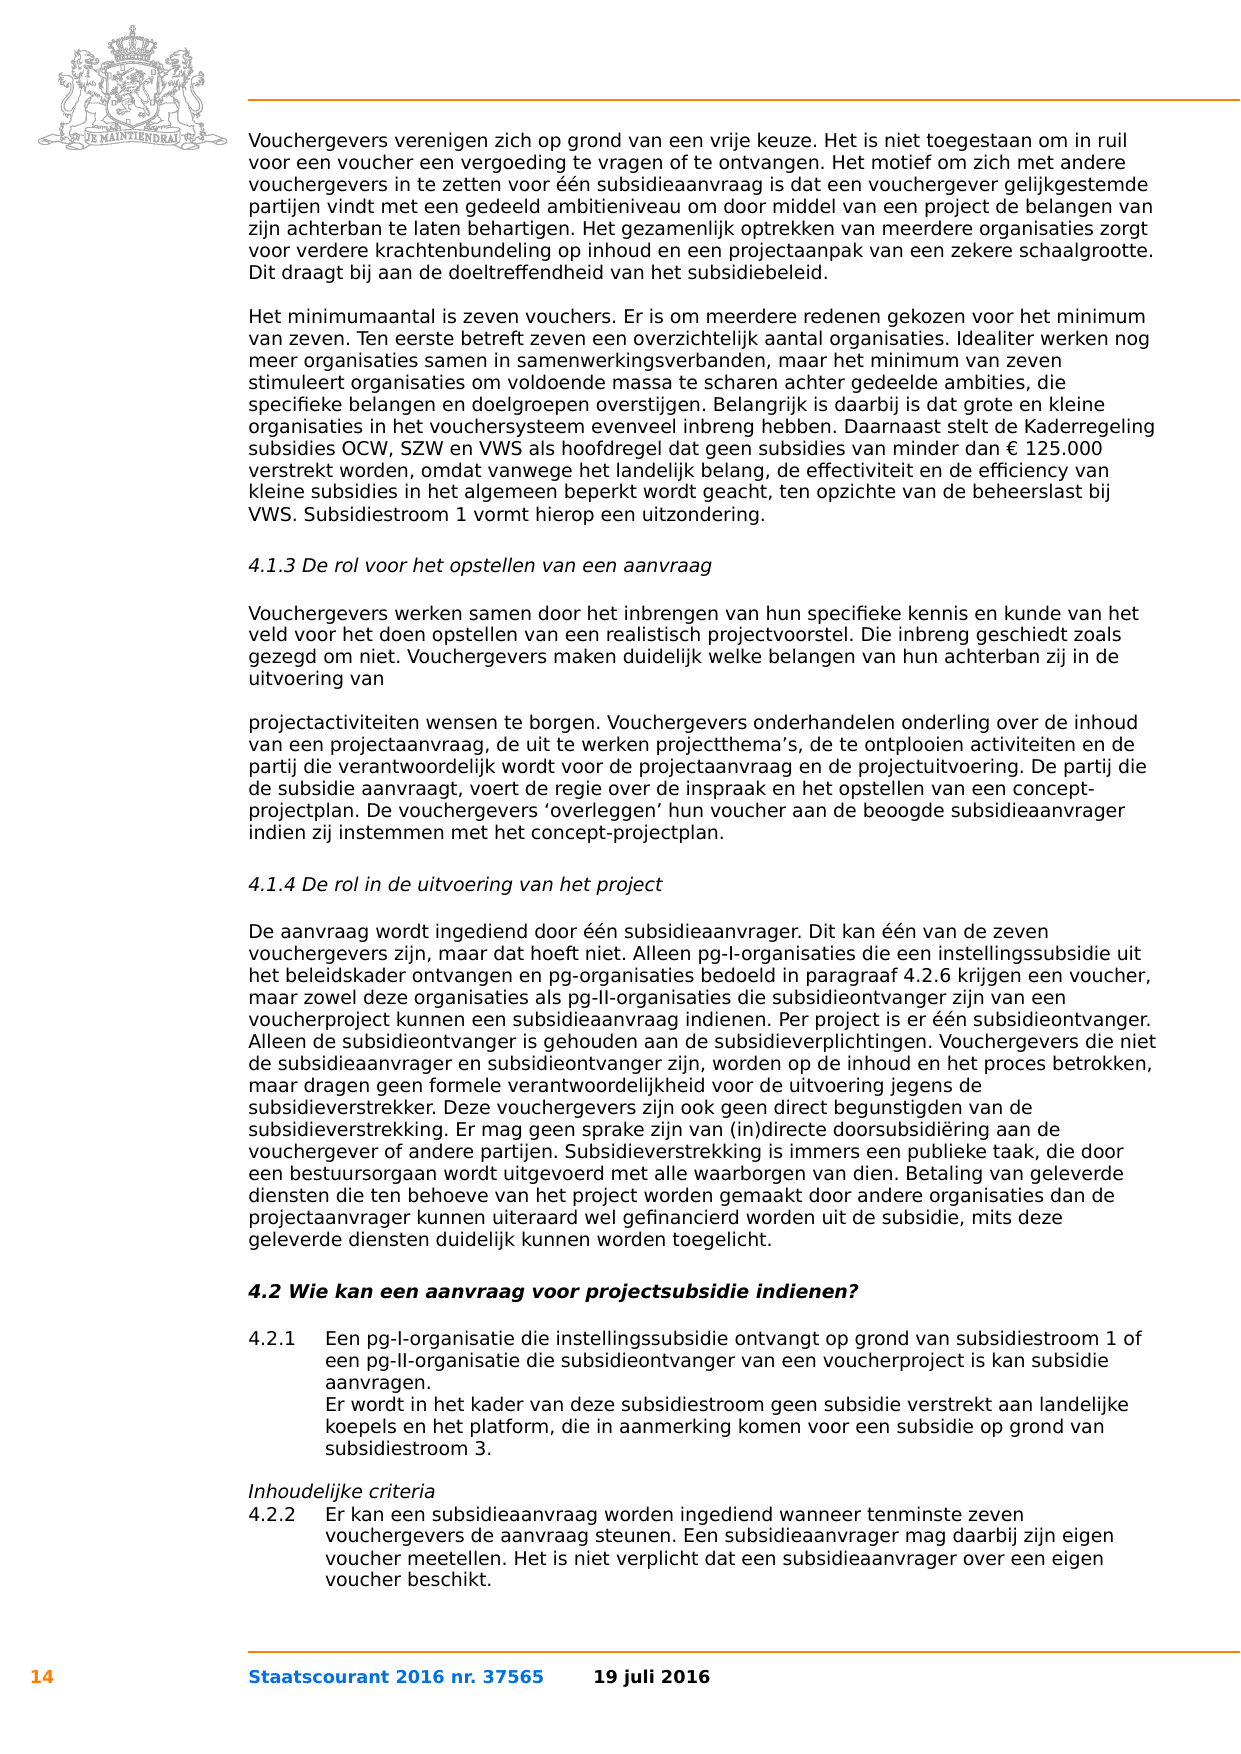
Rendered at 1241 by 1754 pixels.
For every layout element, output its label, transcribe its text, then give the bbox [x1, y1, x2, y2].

text Het minimumaantal is zeven vouchers. Er is om meerdere redenen gekozen voor het minimum van zeven. Ten eerste betreft zeven een overzichtelijk aantal organisaties. Idealiter werken nog meer organisaties samen in samenwerkingsverbanden, maar het minimum van zeven stimuleert organisaties om voldoende massa te scharen achter gedeelde ambities, die specifieke belangen en doelgroepen overstijgen. Belangrijk is daarbij is dat grote en kleine organisaties in het vouchersysteem evenveel inbreng hebben. Daarnaast stelt de Kaderregeling subsidies OCW, SZW en VWS als hoofdregel dat geen subsidies van minder dan € 125.000 verstrekt worden, omdat vanwege het landelijk belang, de effectiviteit en de efficiency van kleine subsidies in het algemeen beperkt wordt geacht, ten opzichte van de beheerslast bij VWS. Subsidiestroom 1 vormt hierop een uitzondering. [248, 306, 1163, 525]
picture [38, 25, 227, 150]
subtitle Inhoudelijke criteria [248, 1481, 1163, 1503]
subtitle 4.1.3 De rol voor het opstellen van een aanvraag [248, 555, 1163, 577]
subtitle 4.1.4 De rol in de uitvoering van het project [248, 874, 1163, 896]
text Vouchergevers verenigen zich op grond van een vrije keuze. Het is niet toegestaan om in ruil voor een voucher een vergoeding te vragen of te ontvangen. Het motief om zich met andere vouchergevers in te zetten voor één subsidieaanvraag is dat een vouchergever gelijkgestemde partijen vindt met een gedeeld ambitieniveau om door middel van een project de belangen van zijn achterban te laten behartigen. Het gezamenlijk optrekken van meerdere organisaties zorgt voor verdere krachtenbundeling op inhoud en een projectaanpak van een zekere schaalgrootte. Dit draagt bij aan de doeltreffendheid van het subsidiebeleid. [248, 130, 1163, 284]
text Er wordt in het kader van deze subsidiestroom geen subsidie verstrekt aan landelijke koepels en het platform, die in aanmerking komen voor een subsidie op grond van subsidiestroom 3. [325, 1394, 1163, 1459]
subtitle 4.2 Wie kan een aanvraag voor projectsubsidie indienen? [248, 1281, 1163, 1303]
text projectactiviteiten wensen te borgen. Vouchergevers onderhandelen onderling over de inhoud van een projectaanvraag, de uit te werken projectthema’s, de te ontplooien activiteiten en de partij die verantwoordelijk wordt voor de projectaanvraag en de projectuitvoering. De partij die de subsidie aanvraagt, voert de regie over de inspraak en het opstellen van een concept-projectplan. De vouchergevers ‘overleggen’ hun voucher aan de beoogde subsidieaanvrager indien zij instemmen met het concept-projectplan. [248, 712, 1163, 844]
text De aanvraag wordt ingediend door één subsidieaanvrager. Dit kan één van de zeven vouchergevers zijn, maar dat hoeft niet. Alleen pg-I-organisaties die een instellingssubsidie uit het beleidskader ontvangen en pg-organisaties bedoeld in paragraaf 4.2.6 krijgen een voucher, maar zowel deze organisaties als pg-II-organisaties die subsidieontvanger zijn van een voucherproject kunnen een subsidieaanvraag indienen. Per project is er één subsidieontvanger. Alleen de subsidieontvanger is gehouden aan de subsidieverplichtingen. Vouchergevers die niet de subsidieaanvrager en subsidieontvanger zijn, worden op de inhoud en het proces betrokken, maar dragen geen formele verantwoordelijkheid voor de uitvoering jegens de subsidieverstrekker. Deze vouchergevers zijn ook geen direct begunstigden van de subsidieverstrekking. Er mag geen sprake zijn van (in)directe doorsubsidiëring aan de vouchergever of andere partijen. Subsidieverstrekking is immers een publieke taak, die door een bestuursorgaan wordt uitgevoerd met alle waarborgen van dien. Betaling van geleverde diensten die ten behoeve van het project worden gemaakt door andere organisaties dan de projectaanvrager kunnen uiteraard wel gefinancierd worden uit de subsidie, mits deze geleverde diensten duidelijk kunnen worden toegelicht. [248, 921, 1163, 1251]
text 4.2.1 Een pg-I-organisatie die instellingssubsidie ontvangt op grond van subsidiestroom 1 of een pg-II-organisatie die subsidieontvanger van een voucherproject is kan subsidie aanvragen. [248, 1328, 1163, 1394]
text 4.2.2 Er kan een subsidieaanvraag worden ingediend wanneer tenminste zeven vouchergevers de aanvraag steunen. Een subsidieaanvrager mag daarbij zijn eigen voucher meetellen. Het is niet verplicht dat een subsidieaanvrager over een eigen voucher beschikt. [248, 1503, 1163, 1591]
text Vouchergevers werken samen door het inbrengen van hun specifieke kennis en kunde van het veld voor het doen opstellen van een realistisch projectvoorstel. Die inbreng geschiedt zoals gezegd om niet. Vouchergevers maken duidelijk welke belangen van hun achterban zij in de uitvoering van [248, 602, 1163, 690]
